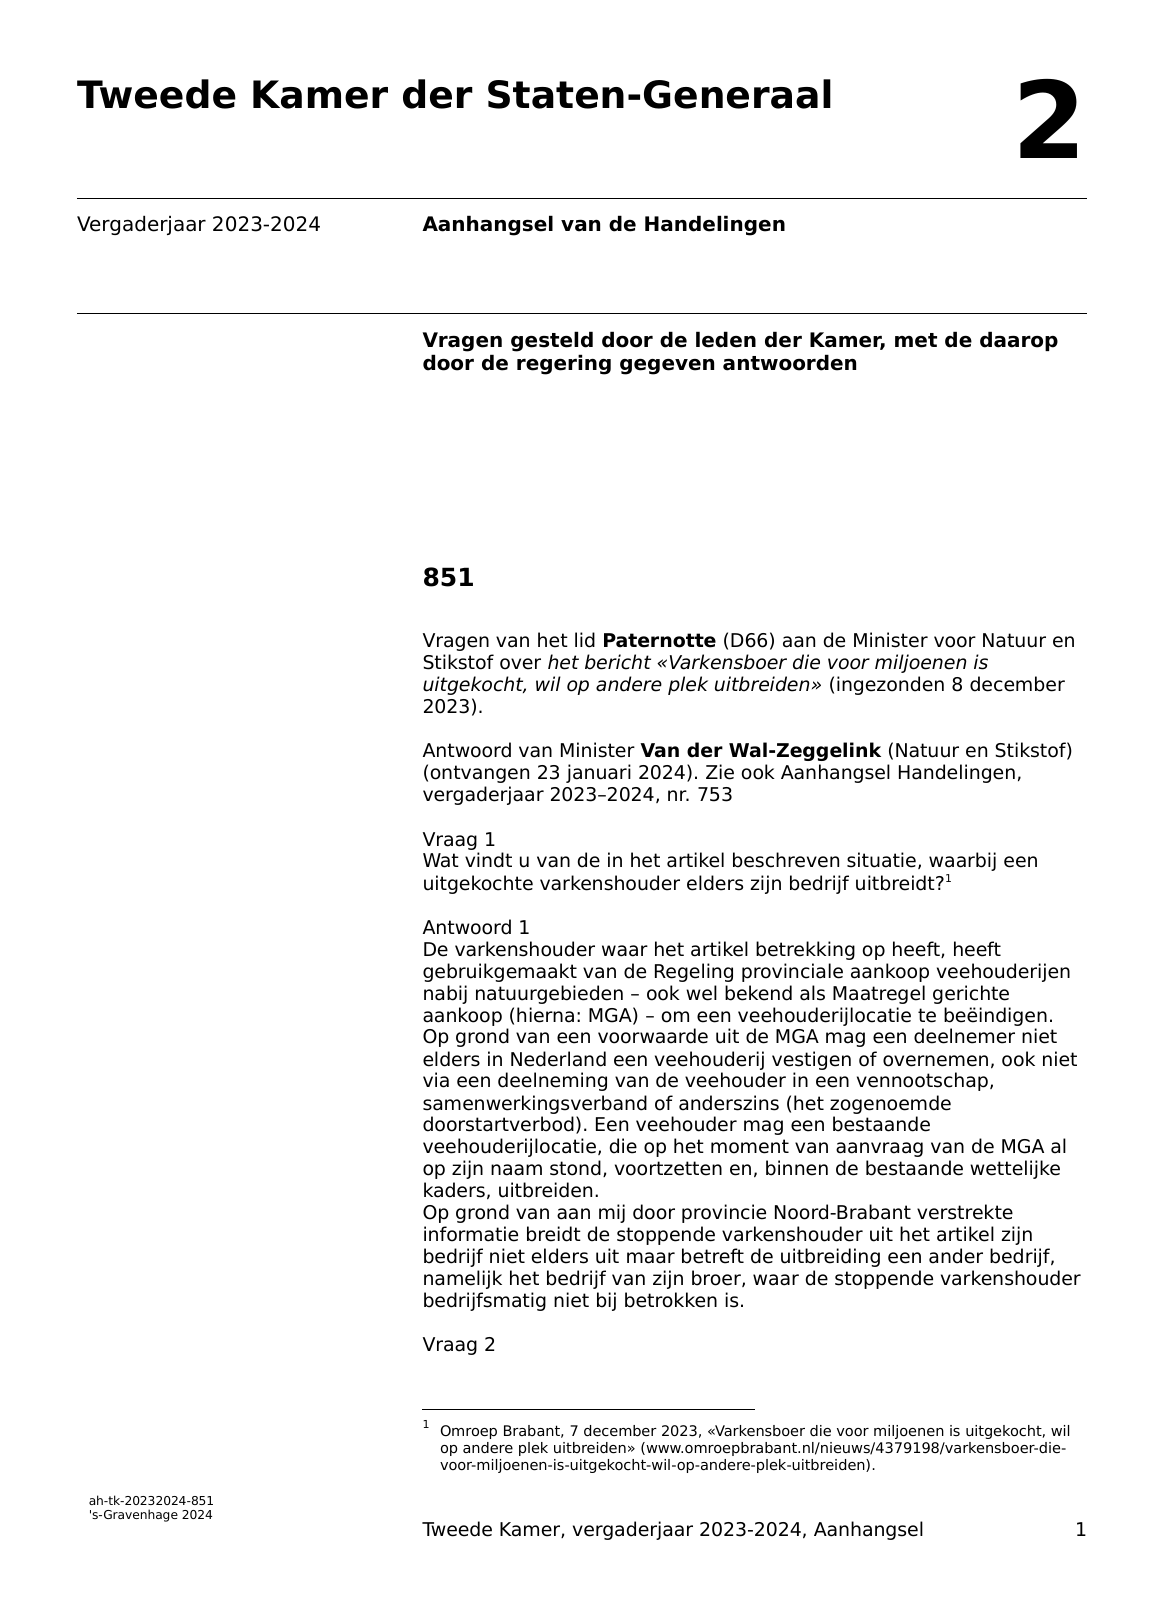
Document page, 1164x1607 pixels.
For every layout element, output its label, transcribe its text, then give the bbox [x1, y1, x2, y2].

text ah-tk-20232024-851 [88, 1494, 323, 1508]
table_header 2 [886, 59, 1087, 198]
table_cell Vragen gesteld door de leden der Kamer, met de daarop door de regering gegeven antwoorden [422, 314, 1087, 375]
text De varkenshouder waar het artikel betrekking op heeft, heeft gebruikgemaakt van de Regeling provinciale aankoop veehouderijen nabij natuurgebieden – ook wel bekend als Maatregel gerichte aankoop (hierna: MGA) – om een veehouderijlocatie te beëindigen. Op grond van een voorwaarde uit de MGA mag een deelnemer niet elders in Nederland een veehouderij vestigen of overnemen, ook niet via een deelneming van de veehouder in een vennootschap, samenwerkingsverband of anderszins (het zogenoemde doorstartverbod). Een veehouder mag een bestaande veehouderijlocatie, die op het moment van aanvraag van de MGA al op zijn naam stond, voortzetten en, binnen de bestaande wettelijke kaders, uitbreiden. [422, 938, 1087, 1202]
text Op grond van aan mij door provincie Noord-Brabant verstrekte informatie breidt de stoppende varkenshouder uit het artikel zijn bedrijf niet elders uit maar betreft de uitbreiding een ander bedrijf, namelijk het bedrijf van zijn broer, waar de stoppende varkenshouder bedrijfsmatig niet bij betrokken is. [422, 1202, 1087, 1312]
text Antwoord van Minister Van der Wal-Zeggelink (Natuur en Stikstof) (ontvangen 23 januari 2024). Zie ook Aanhangsel Handelingen, vergaderjaar 2023–2024, nr. 753 [422, 740, 1087, 806]
text Wat vindt u van de in het artikel beschreven situatie, waarbij een uitgekochte varkenshouder elders zijn bedrijf uitbreidt? [422, 850, 1087, 894]
text 's-Gravenhage 2024 [88, 1508, 323, 1522]
table_cell Aanhangsel van de Handelingen [422, 199, 1087, 313]
text Omroep Brabant, 7 december 2023, «Varkensboer die voor miljoenen is uitgekocht, wil op andere plek uitbreiden» (www.omroepbrabant.nl/nieuws/4379198/varkensboer-die-voor-miljoenen-is-uitgekocht-wil-op-andere-plek-uitbreiden). [422, 1418, 1087, 1474]
text Vragen van het lid Paternotte (D66) aan de Minister voor Natuur en Stikstof over het bericht «Varkensboer die voor miljoenen is uitgekocht, wil op andere plek uitbreiden» (ingezonden 8 december 2023). [422, 630, 1087, 718]
text Antwoord 1 [422, 917, 1087, 938]
table_cell Vergaderjaar 2023-2024 [77, 199, 422, 313]
text Vraag 2 [422, 1334, 1087, 1356]
table_header Tweede Kamer der Staten-Generaal [77, 59, 886, 198]
text Vraag 1 [422, 828, 1087, 850]
table_cell [77, 314, 422, 375]
text 851 [422, 563, 1087, 592]
